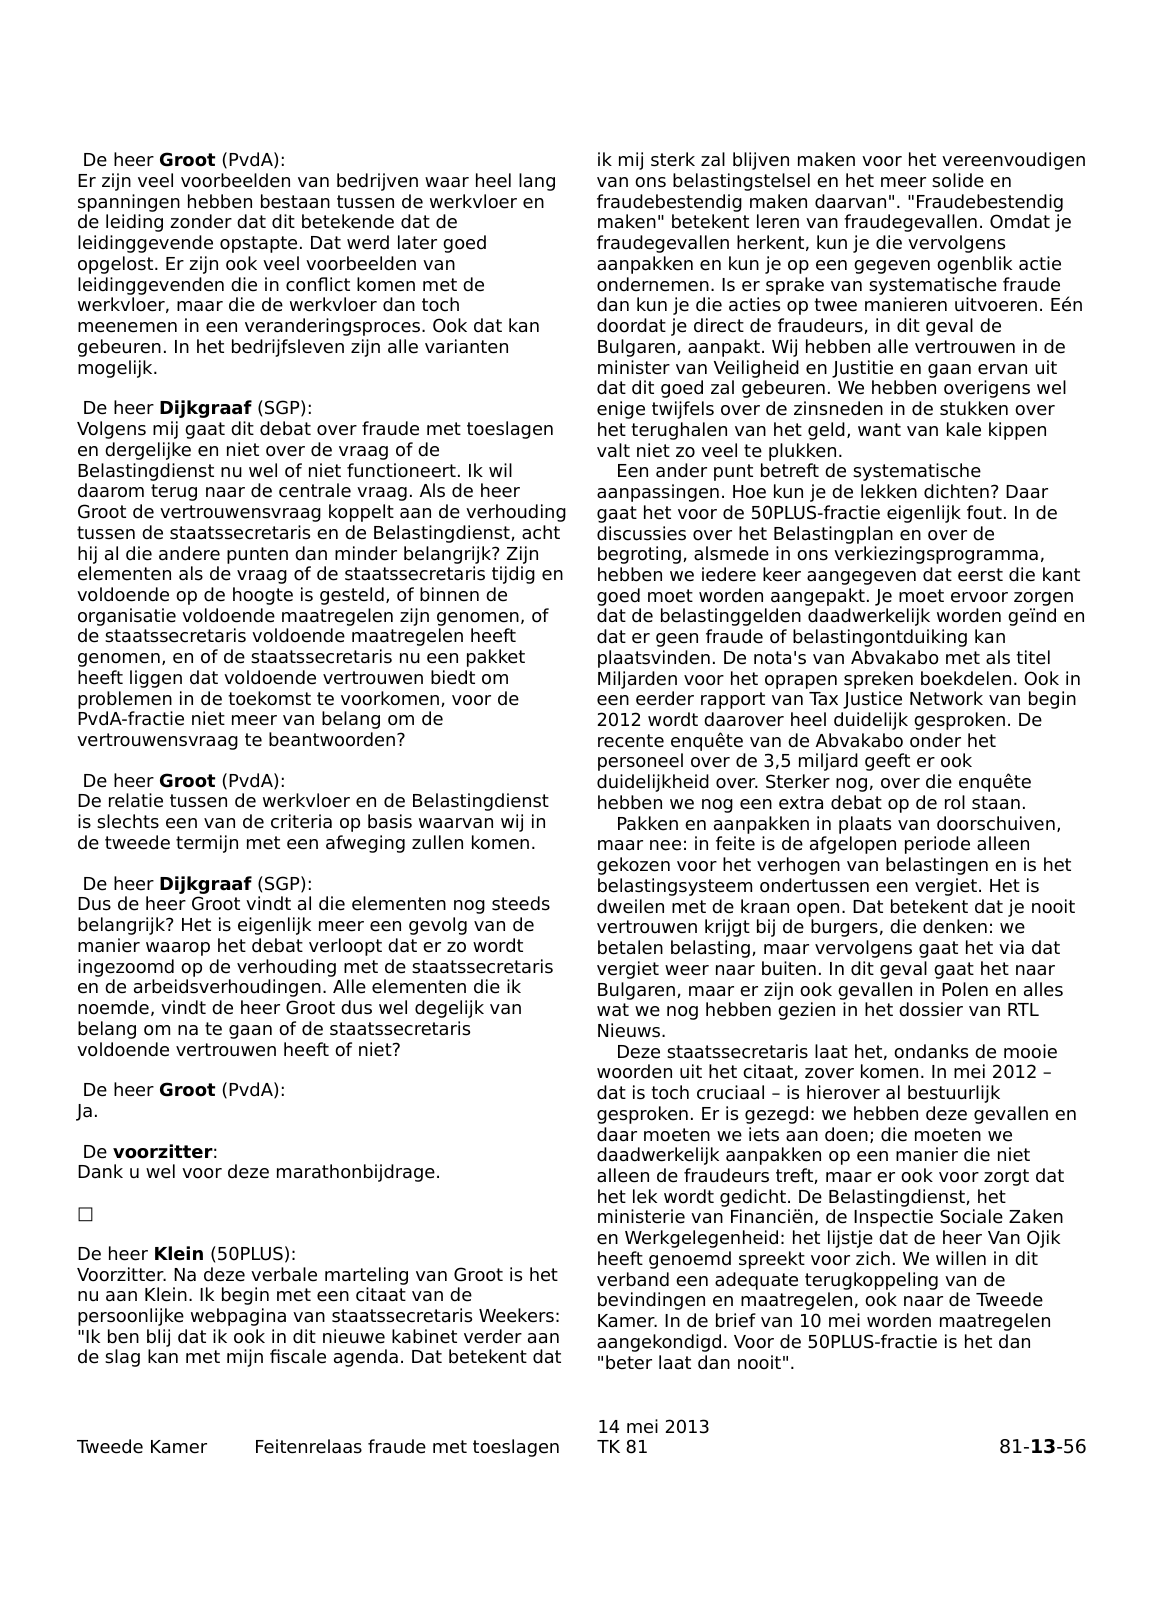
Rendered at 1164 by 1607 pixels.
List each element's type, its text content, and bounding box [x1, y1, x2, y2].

text De heer Dijkgraaf (SGP): [77, 398, 567, 419]
text ik mij sterk zal blijven maken voor het vereenvoudigen van ons belastingstelsel en het meer solide en fraudebestendig maken daarvan". "Fraudebestendig maken" betekent leren van fraudegevallen. Omdat je fraudegevallen herkent, kun je die vervolgens aanpakken en kun je op een gegeven ogenblik actie ondernemen. Is er sprake van systematische fraude dan kun je die acties op twee manieren uitvoeren. Eén doordat je direct de fraudeurs, in dit geval de Bulgaren, aanpakt. Wij hebben alle vertrouwen in de minister van Veiligheid en Justitie en gaan ervan uit dat dit goed zal gebeuren. We hebben overigens wel enige twijfels over de zinsneden in de stukken over het terughalen van het geld, want van kale kippen valt niet zo veel te plukken. [596, 150, 1087, 461]
text □ [77, 1203, 567, 1224]
text Er zijn veel voorbeelden van bedrijven waar heel lang spanningen hebben bestaan tussen de werkvloer en de leiding zonder dat dit betekende dat de leidinggevende opstapte. Dat werd later goed opgelost. Er zijn ook veel voorbeelden van leidinggevenden die in conflict komen met de werkvloer, maar die de werkvloer dan toch meenemen in een veranderingsproces. Ook dat kan gebeuren. In het bedrijfsleven zijn alle varianten mogelijk. [77, 171, 567, 378]
text De heer Groot (PvdA): [77, 771, 567, 791]
text De relatie tussen de werkvloer en de Belastingdienst is slechts een van de criteria op basis waarvan wij in de tweede termijn met een afweging zullen komen. [77, 791, 567, 853]
text Pakken en aanpakken in plaats van doorschuiven, maar nee: in feite is de afgelopen periode alleen gekozen voor het verhogen van belastingen en is het belastingsysteem ondertussen een vergiet. Het is dweilen met de kraan open. Dat betekent dat je nooit vertrouwen krijgt bij de burgers, die denken: we betalen belasting, maar vervolgens gaat het via dat vergiet weer naar buiten. In dit geval gaat het naar Bulgaren, maar er zijn ook gevallen in Polen en alles wat we nog hebben gezien in het dossier van RTL Nieuws. [596, 813, 1087, 1042]
text De heer Groot (PvdA): [77, 150, 567, 171]
text De heer Dijkgraaf (SGP): [77, 873, 567, 894]
text De heer Groot (PvdA): [77, 1080, 567, 1101]
text De heer Klein (50PLUS): [77, 1244, 567, 1264]
text Ja. [77, 1101, 567, 1122]
text Deze staatssecretaris laat het, ondanks de mooie woorden uit het citaat, zover komen. In mei 2012 – dat is toch cruciaal – is hierover al bestuurlijk gesproken. Er is gezegd: we hebben deze gevallen en daar moeten we iets aan doen; die moeten we daadwerkelijk aanpakken op een manier die niet alleen de fraudeurs treft, maar er ook voor zorgt dat het lek wordt gedicht. De Belastingdienst, het ministerie van Financiën, de Inspectie Sociale Zaken en Werkgelegenheid: het lijstje dat de heer Van Ojik heeft genoemd spreekt voor zich. We willen in dit verband een adequate terugkoppeling van de bevindingen en maatregelen, ook naar de Tweede Kamer. In de brief van 10 mei worden maatregelen aangekondigd. Voor de 50PLUS-fractie is het dan "beter laat dan nooit". [596, 1042, 1087, 1373]
text Dank u wel voor deze marathonbijdrage. [77, 1162, 567, 1183]
text Volgens mij gaat dit debat over fraude met toeslagen en dergelijke en niet over de vraag of de Belastingdienst nu wel of niet functioneert. Ik wil daarom terug naar de centrale vraag. Als de heer Groot de vertrouwensvraag koppelt aan de verhouding tussen de staatssecretaris en de Belastingdienst, acht hij al die andere punten dan minder belangrijk? Zijn elementen als de vraag of de staatssecretaris tijdig en voldoende op de hoogte is gesteld, of binnen de organisatie voldoende maatregelen zijn genomen, of de staatssecretaris voldoende maatregelen heeft genomen, en of de staatssecretaris nu een pakket heeft liggen dat voldoende vertrouwen biedt om problemen in de toekomst te voorkomen, voor de PvdA-fractie niet meer van belang om de vertrouwensvraag te beantwoorden? [77, 419, 567, 751]
text Een ander punt betreft de systematische aanpassingen. Hoe kun je de lekken dichten? Daar gaat het voor de 50PLUS-fractie eigenlijk fout. In de discussies over het Belastingplan en over de begroting, alsmede in ons verkiezingsprogramma, hebben we iedere keer aangegeven dat eerst die kant goed moet worden aangepakt. Je moet ervoor zorgen dat de belastinggelden daadwerkelijk worden geïnd en dat er geen fraude of belastingontduiking kan plaatsvinden. De nota's van Abvakabo met als titel Miljarden voor het oprapen spreken boekdelen. Ook in een eerder rapport van Tax Justice Network van begin 2012 wordt daarover heel duidelijk gesproken. De recente enquête van de Abvakabo onder het personeel over de 3,5 miljard geeft er ook duidelijkheid over. Sterker nog, over die enquête hebben we nog een extra debat op de rol staan. [596, 461, 1087, 813]
text Voorzitter. Na deze verbale marteling van Groot is het nu aan Klein. Ik begin met een citaat van de persoonlijke webpagina van staatssecretaris Weekers: "Ik ben blij dat ik ook in dit nieuwe kabinet verder aan de slag kan met mijn fiscale agenda. Dat betekent dat [77, 1264, 567, 1368]
text Dus de heer Groot vindt al die elementen nog steeds belangrijk? Het is eigenlijk meer een gevolg van de manier waarop het debat verloopt dat er zo wordt ingezoomd op de verhouding met de staatssecretaris en de arbeidsverhoudingen. Alle elementen die ik noemde, vindt de heer Groot dus wel degelijk van belang om na te gaan of de staatssecretaris voldoende vertrouwen heeft of niet? [77, 894, 567, 1060]
text De voorzitter: [77, 1142, 567, 1162]
